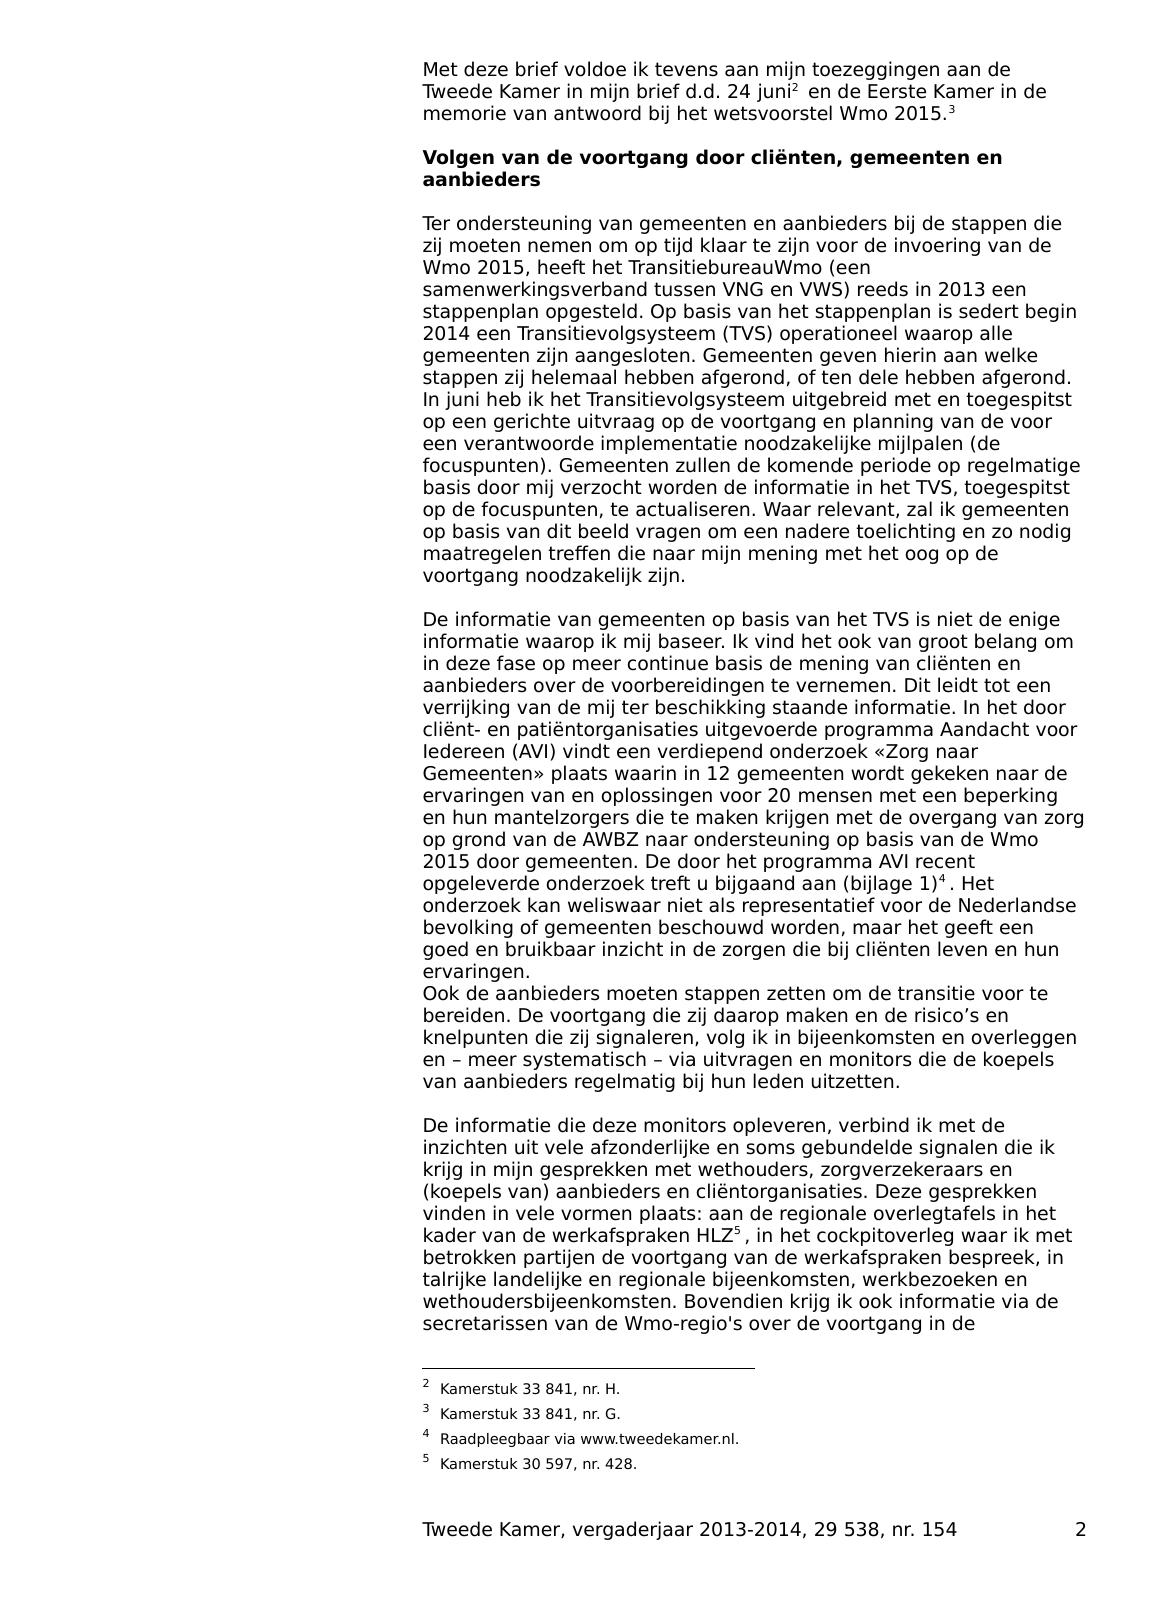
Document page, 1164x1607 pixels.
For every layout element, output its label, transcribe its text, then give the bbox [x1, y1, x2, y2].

text De informatie die deze monitors opleveren, verbind ik met de inzichten uit vele afzonderlijke en soms gebundelde signalen die ik krijg in mijn gesprekken met wethouders, zorgverzekeraars en (koepels van) aanbieders en cliëntorganisaties. Deze gesprekken vinden in vele vormen plaats: aan de regionale overlegtafels in het kader van de werkafspraken HLZ, in het cockpitoverleg waar ik met betrokken partijen de voortgang van de werkafspraken bespreek, in talrijke landelijke en regionale bijeenkomsten, werkbezoeken en wethoudersbijeenkomsten. Bovendien krijg ik ook informatie via de secretarissen van de Wmo-regio's over de voortgang in de [422, 1115, 1087, 1335]
text Kamerstuk 33 841, nr. G. [422, 1402, 1087, 1424]
text Kamerstuk 33 841, nr. H. [422, 1377, 1087, 1399]
text Raadpleegbaar via www.tweedekamer.nl. [422, 1427, 1087, 1449]
text Kamerstuk 30 597, nr. 428. [422, 1452, 1087, 1474]
text Met deze brief voldoe ik tevens aan mijn toezeggingen aan de Tweede Kamer in mijn brief d.d. 24 juni en de Eerste Kamer in de memorie van antwoord bij het wetsvoorstel Wmo 2015. [422, 59, 1087, 125]
text Ter ondersteuning van gemeenten en aanbieders bij de stappen die zij moeten nemen om op tijd klaar te zijn voor de invoering van de Wmo 2015, heeft het TransitiebureauWmo (een samenwerkingsverband tussen VNG en VWS) reeds in 2013 een stappenplan opgesteld. Op basis van het stappenplan is sedert begin 2014 een Transitievolgsysteem (TVS) operationeel waarop alle gemeenten zijn aangesloten. Gemeenten geven hierin aan welke stappen zij helemaal hebben afgerond, of ten dele hebben afgerond. In juni heb ik het Transitievolgsysteem uitgebreid met en toegespitst op een gerichte uitvraag op de voortgang en planning van de voor een verantwoorde implementatie noodzakelijke mijlpalen (de focuspunten). Gemeenten zullen de komende periode op regelmatige basis door mij verzocht worden de informatie in het TVS, toegespitst op de focuspunten, te actualiseren. Waar relevant, zal ik gemeenten op basis van dit beeld vragen om een nadere toelichting en zo nodig maatregelen treffen die naar mijn mening met het oog op de voortgang noodzakelijk zijn. [422, 213, 1087, 587]
text Ook de aanbieders moeten stappen zetten om de transitie voor te bereiden. De voortgang die zij daarop maken en de risico’s en knelpunten die zij signaleren, volg ik in bijeenkomsten en overleggen en – meer systematisch – via uitvragen en monitors die de koepels van aanbieders regelmatig bij hun leden uitzetten. [422, 983, 1087, 1093]
text De informatie van gemeenten op basis van het TVS is niet de enige informatie waarop ik mij baseer. Ik vind het ook van groot belang om in deze fase op meer continue basis de mening van cliënten en aanbieders over de voorbereidingen te vernemen. Dit leidt tot een verrijking van de mij ter beschikking staande informatie. In het door cliënt- en patiëntorganisaties uitgevoerde programma Aandacht voor Iedereen (AVI) vindt een verdiepend onderzoek «Zorg naar Gemeenten» plaats waarin in 12 gemeenten wordt gekeken naar de ervaringen van en oplossingen voor 20 mensen met een beperking en hun mantelzorgers die te maken krijgen met de overgang van zorg op grond van de AWBZ naar ondersteuning op basis van de Wmo 2015 door gemeenten. De door het programma AVI recent opgeleverde onderzoek treft u bijgaand aan (bijlage 1). Het onderzoek kan weliswaar niet als representatief voor de Nederlandse bevolking of gemeenten beschouwd worden, maar het geeft een goed en bruikbaar inzicht in de zorgen die bij cliënten leven en hun ervaringen. [422, 609, 1087, 983]
subtitle Volgen van de voortgang door cliënten, gemeenten en aanbieders [422, 147, 1087, 191]
